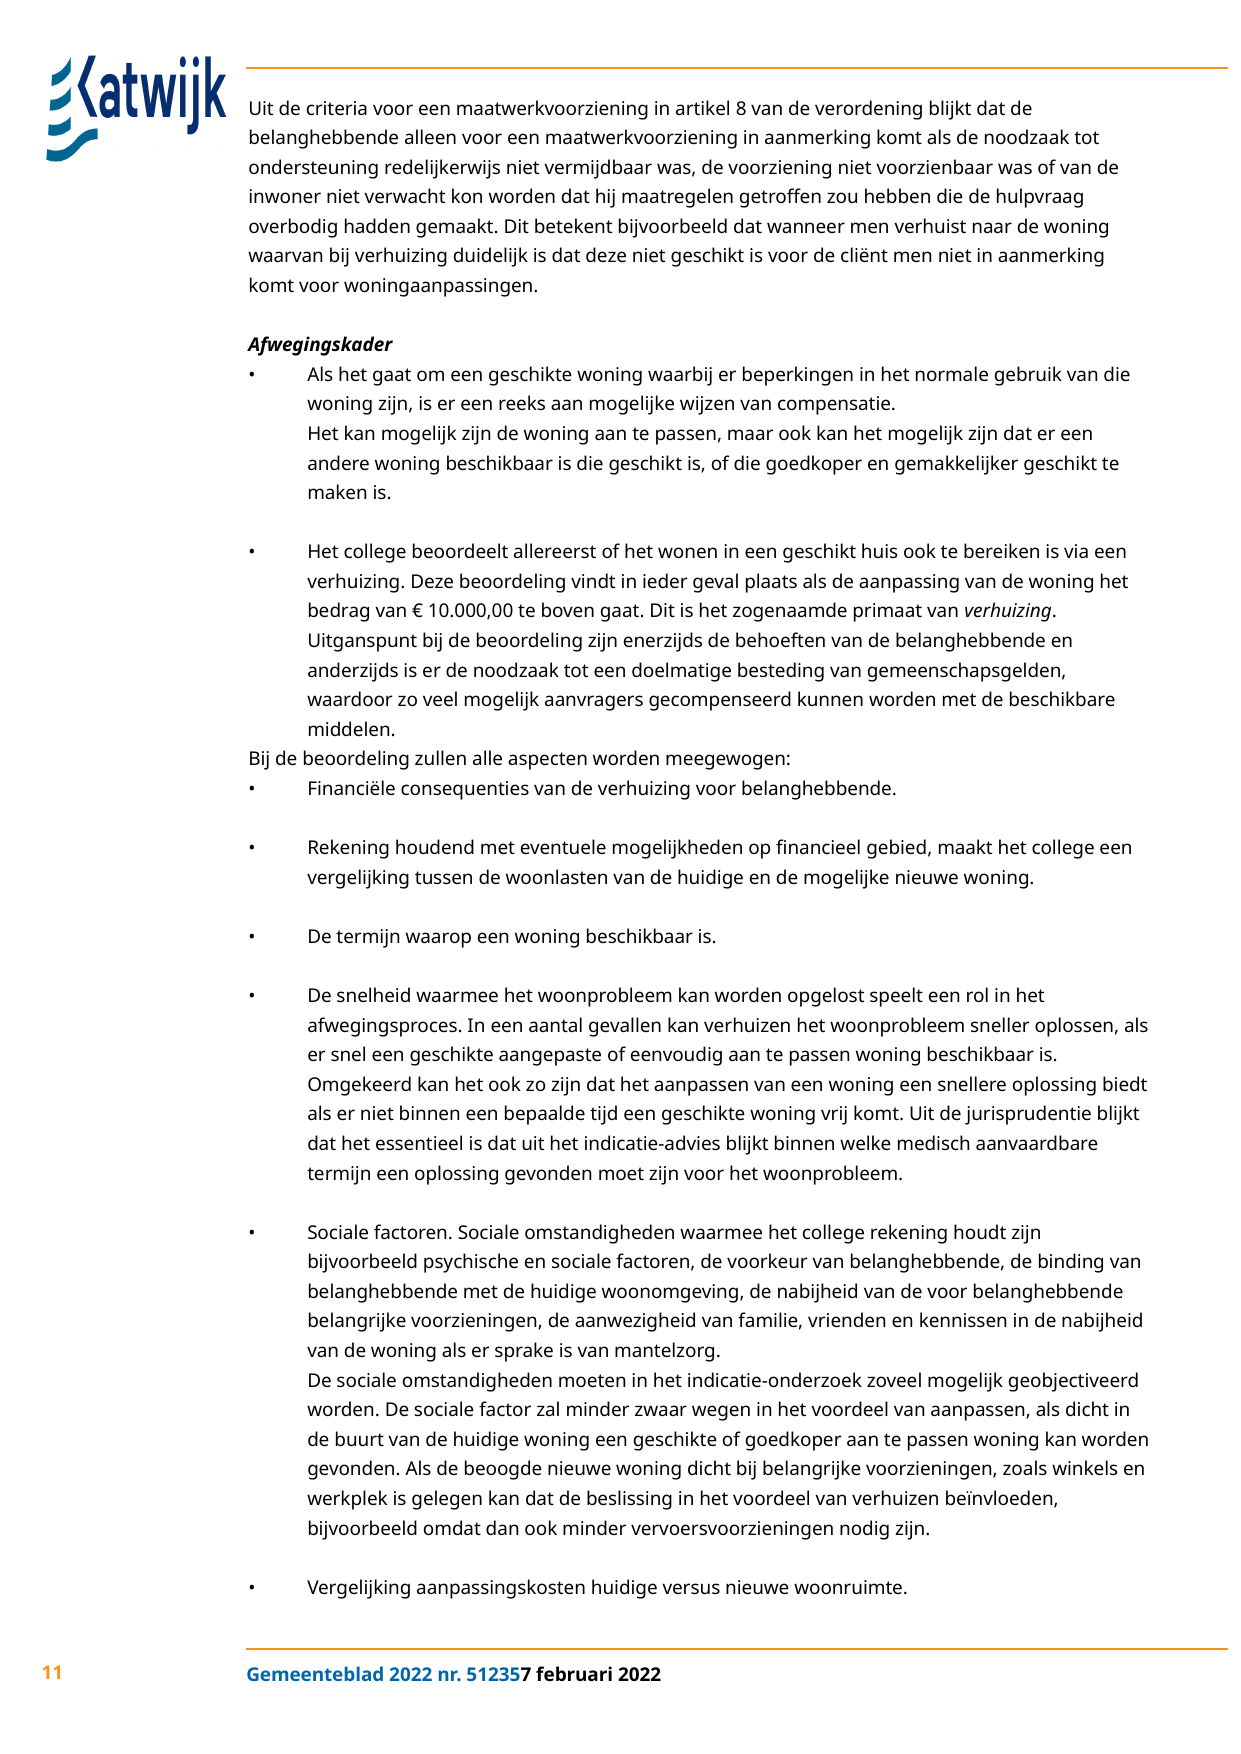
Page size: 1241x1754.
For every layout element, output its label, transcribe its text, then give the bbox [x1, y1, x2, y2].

list Uitganspunt bij de beoordeling zijn enerzijds de behoeften van de belanghebbende en anderzijds is er de noodzaak tot een doelmatige besteding van gemeenschapsgelden, waardoor zo veel mogelijk aanvragers gecompenseerd kunnen worden met de beschikbare middelen. [248, 627, 1152, 742]
text Afwegingskader [248, 331, 1152, 357]
list De termijn waarop een woning beschikbaar is. [248, 923, 1152, 949]
list Rekening houdend met eventuele mogelijkheden op financieel gebied, maakt het college een vergelijking tussen de woonlasten van de huidige en de mogelijke nieuwe woning. [248, 834, 1152, 890]
list Vergelijking aanpassingskosten huidige versus nieuwe woonruimte. [248, 1574, 1152, 1600]
list De sociale omstandigheden moeten in het indicatie-onderzoek zoveel mogelijk geobjectiveerd worden. De sociale factor zal minder zwaar wegen in het voordeel van aanpassen, als dicht in de buurt van de huidige woning een geschikte of goedkoper aan te passen woning kan worden gevonden. Als de beoogde nieuwe woning dicht bij belangrijke voorzieningen, zoals winkels en werkplek is gelegen kan dat de beslissing in het voordeel van verhuizen beïnvloeden, bijvoorbeeld omdat dan ook minder vervoersvoorzieningen nodig zijn. [248, 1367, 1152, 1541]
list De snelheid waarmee het woonprobleem kan worden opgelost speelt een rol in het afwegingsproces. In een aantal gevallen kan verhuizen het woonprobleem sneller oplossen, als er snel een geschikte aangepaste of eenvoudig aan te passen woning beschikbaar is. Omgekeerd kan het ook zo zijn dat het aanpassen van een woning een snellere oplossing biedt als er niet binnen een bepaalde tijd een geschikte woning vrij komt. Uit de jurisprudentie blijkt dat het essentieel is dat uit het indicatie-advies blijkt binnen welke medisch aanvaardbare termijn een oplossing gevonden moet zijn voor het woonprobleem. [248, 982, 1152, 1186]
list Het college beoordeelt allereerst of het wonen in een geschikt huis ook te bereiken is via een verhuizing. Deze beoordeling vindt in ieder geval plaats als de aanpassing van de woning het bedrag van € 10.000,00 te boven gaat. Dit is het zogenaamde primaat van verhuizing. [248, 538, 1152, 623]
list Het kan mogelijk zijn de woning aan te passen, maar ook kan het mogelijk zijn dat er een andere woning beschikbaar is die geschikt is, of die goedkoper en gemakkelijker geschikt te maken is. [248, 420, 1152, 505]
list Financiële consequenties van de verhuizing voor belanghebbende. [248, 775, 1152, 801]
picture [41, 47, 231, 172]
text Bij de beoordeling zullen alle aspecten worden meegewogen: [248, 746, 1152, 771]
text Uit de criteria voor een maatwerkvoorziening in artikel 8 van de verordening blijkt dat de belanghebbende alleen voor een maatwerkvoorziening in aanmerking komt als de noodzaak tot ondersteuning redelijkerwijs niet vermijdbaar was, de voorziening niet voorzienbaar was of van de inwoner niet verwacht kon worden dat hij maatregelen getroffen zou hebben die de hulpvraag overbodig hadden gemaakt. Dit betekent bijvoorbeeld dat wanneer men verhuist naar de woning waarvan bij verhuizing duidelijk is dat deze niet geschikt is voor de cliënt men niet in aanmerking komt voor woningaanpassingen. [248, 95, 1152, 298]
list Als het gaat om een geschikte woning waarbij er beperkingen in het normale gebruik van die woning zijn, is er een reeks aan mogelijke wijzen van compensatie. [248, 361, 1152, 416]
list Sociale factoren. Sociale omstandigheden waarmee het college rekening houdt zijn bijvoorbeeld psychische en sociale factoren, de voorkeur van belanghebbende, de binding van belanghebbende met de huidige woonomgeving, de nabijheid van de voor belanghebbende belangrijke voorzieningen, de aanwezigheid van familie, vrienden en kennissen in de nabijheid van de woning als er sprake is van mantelzorg. [248, 1219, 1152, 1363]
